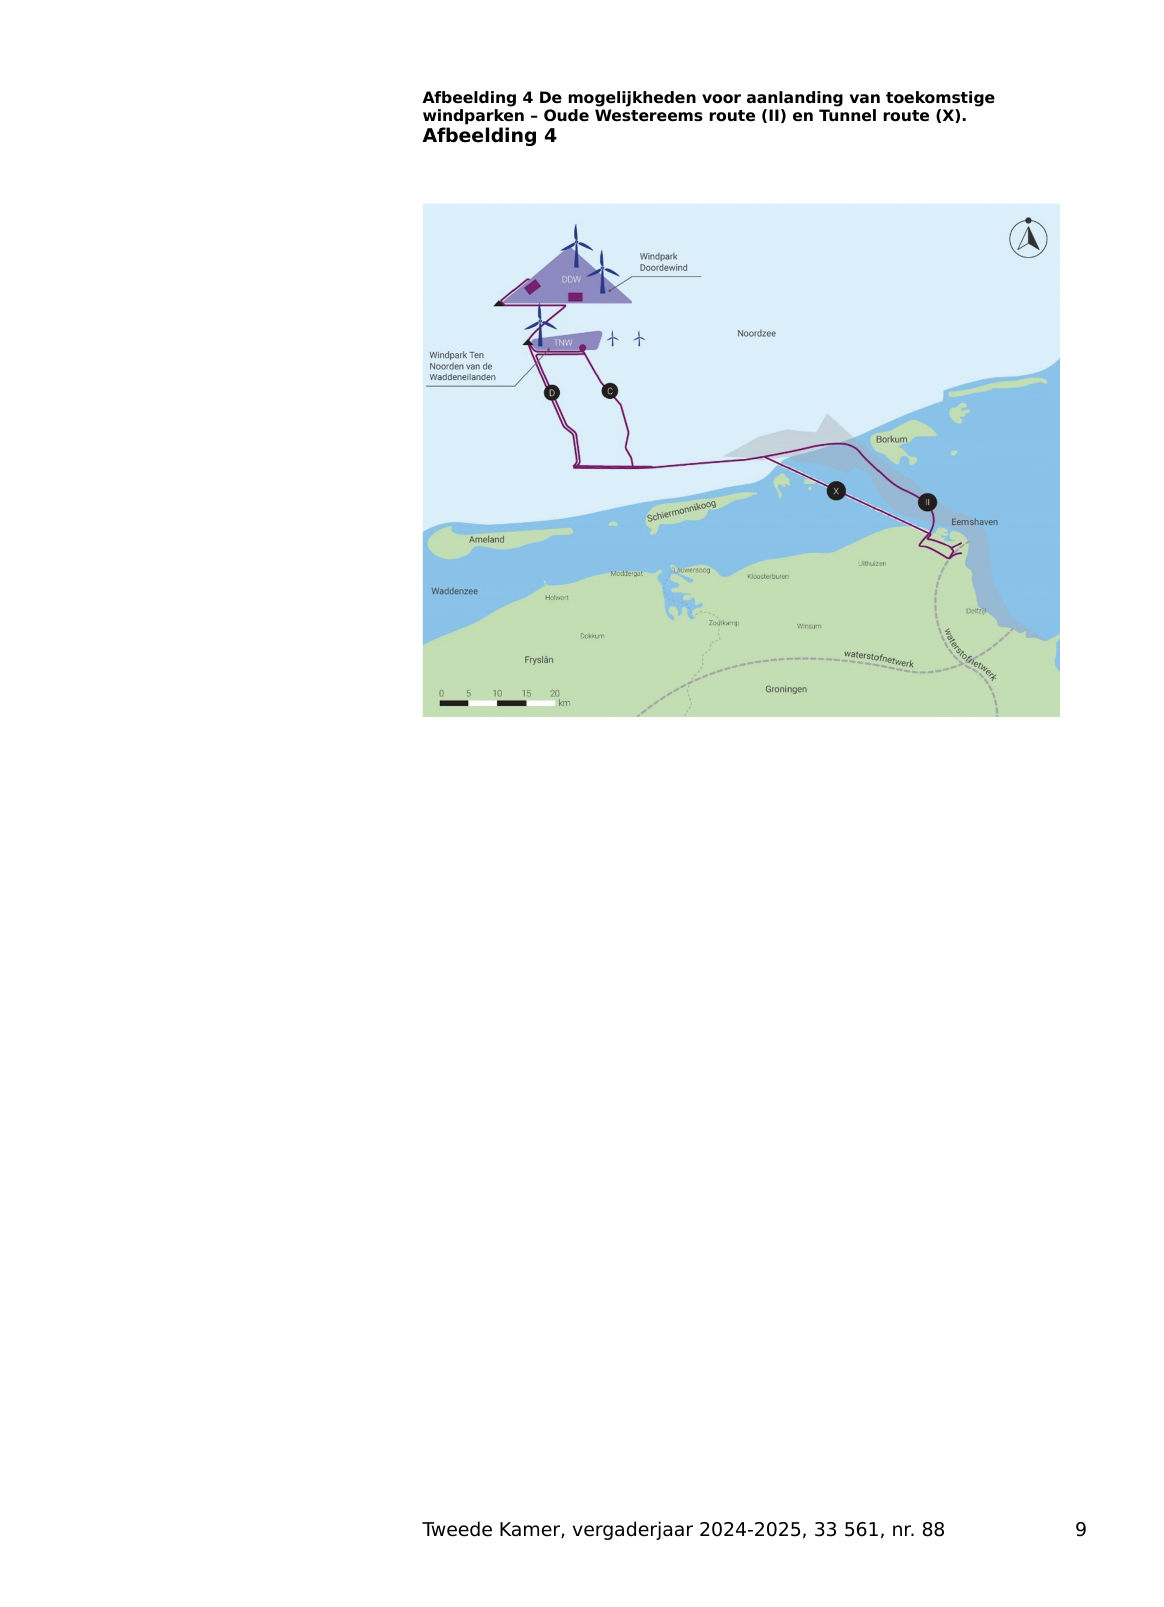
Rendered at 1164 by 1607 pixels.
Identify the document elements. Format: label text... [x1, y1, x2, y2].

text Afbeelding 4 De mogelijkheden voor aanlanding van toekomstige windparken – Oude Westereems route (II) en Tunnel route (X). [422, 89, 1060, 125]
subtitle Afbeelding 4 [422, 59, 1087, 147]
picture [422, 203, 1060, 717]
